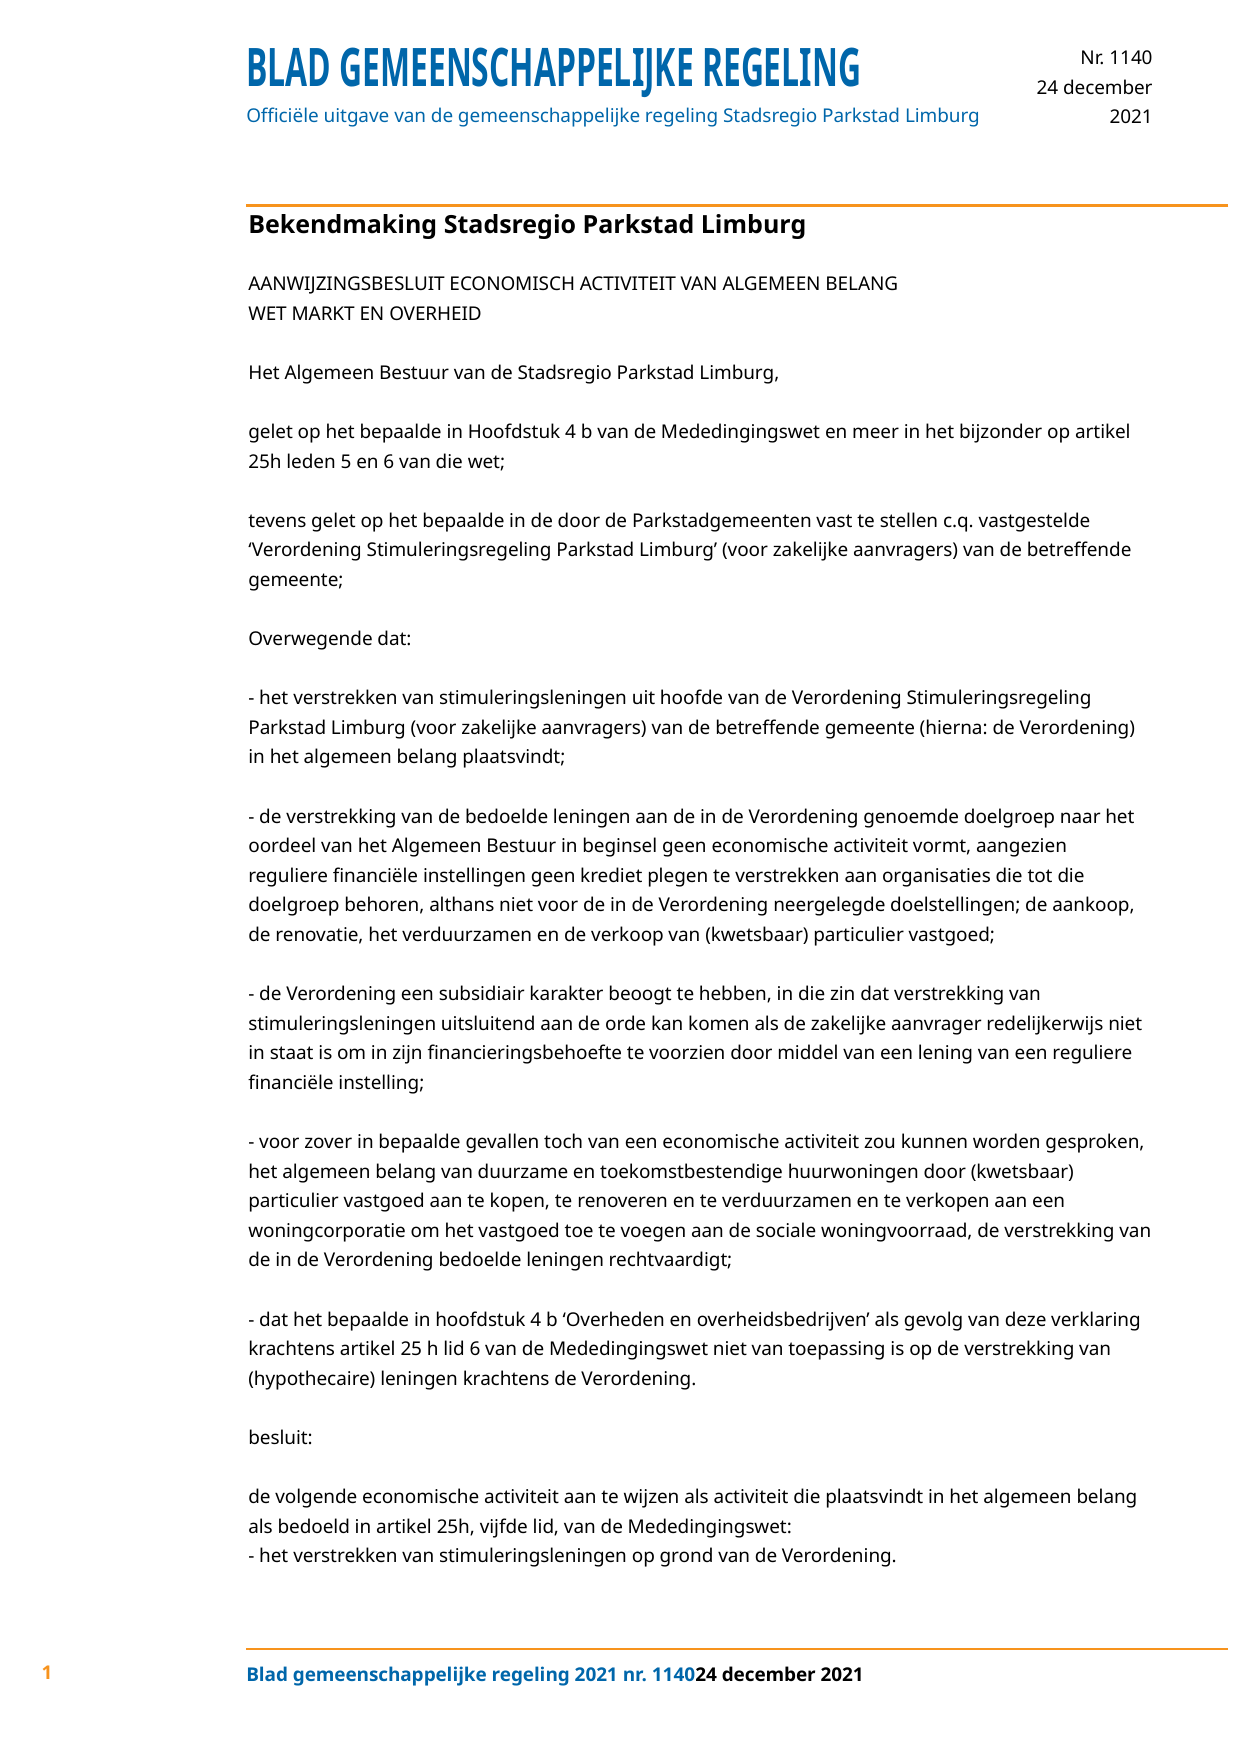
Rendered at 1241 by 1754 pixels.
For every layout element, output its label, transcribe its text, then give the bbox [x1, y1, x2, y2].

text besluit: [248, 1424, 1152, 1450]
text - de Verordening een subsidiair karakter beoogt te hebben, in die zin dat verstrekking van stimuleringsleningen uitsluitend aan de orde kan komen als de zakelijke aanvrager redelijkerwijs niet in staat is om in zijn financieringsbehoefte te voorzien door middel van een lening van een reguliere financiële instelling; [248, 980, 1152, 1095]
text AANWIJZINGSBESLUIT ECONOMISCH ACTIVITEIT VAN ALGEMEEN BELANG [248, 270, 1152, 296]
text Overwegende dat: [248, 625, 1152, 651]
text - de verstrekking van de bedoelde leningen aan de in de Verordening genoemde doelgroep naar het oordeel van het Algemeen Bestuur in beginsel geen economische activiteit vormt, aangezien reguliere financiële instellingen geen krediet plegen te verstrekken aan organisaties die tot die doelgroep behoren, althans niet voor de in de Verordening neergelegde doelstellingen; de aankoop, de renovatie, het verduurzamen en de verkoop van (kwetsbaar) particulier vastgoed; [248, 803, 1152, 947]
picture [41, 47, 231, 172]
text WET MARKT EN OVERHEID [248, 300, 1152, 326]
text tevens gelet op het bepaalde in de door de Parkstadgemeenten vast te stellen c.q. vastgestelde ‘Verordening Stimuleringsregeling Parkstad Limburg’ (voor zakelijke aanvragers) van de betreffende gemeente; [248, 507, 1152, 592]
text de volgende economische activiteit aan te wijzen als activiteit die plaatsvindt in het algemeen belang als bedoeld in artikel 25h, vijfde lid, van de Mededingingswet: [248, 1483, 1152, 1538]
text - dat het bepaalde in hoofdstuk 4 b ‘Overheden en overheidsbedrijven’ als gevolg van deze verklaring krachtens artikel 25 h lid 6 van de Mededingingswet niet van toepassing is op de verstrekking van (hypothecaire) leningen krachtens de Verordening. [248, 1306, 1152, 1391]
text - het verstrekken van stimuleringsleningen uit hoofde van de Verordening Stimuleringsregeling Parkstad Limburg (voor zakelijke aanvragers) van de betreffende gemeente (hierna: de Verordening) in het algemeen belang plaatsvindt; [248, 684, 1152, 769]
text - het verstrekken van stimuleringsleningen op grond van de Verordening. [248, 1542, 1152, 1568]
text gelet op het bepaalde in Hoofdstuk 4 b van de Mededingingswet en meer in het bijzonder op artikel 25h leden 5 en 6 van die wet; [248, 418, 1152, 473]
text Het Algemeen Bestuur van de Stadsregio Parkstad Limburg, [248, 359, 1152, 385]
text Bekendmaking Stadsregio Parkstad Limburg [248, 207, 1152, 241]
text - voor zover in bepaalde gevallen toch van een economische activiteit zou kunnen worden gesproken, het algemeen belang van duurzame en toekomstbestendige huurwoningen door (kwetsbaar) particulier vastgoed aan te kopen, te renoveren en te verduurzamen en te verkopen aan een woningcorporatie om het vastgoed toe te voegen aan de sociale woningvoorraad, de verstrekking van de in de Verordening bedoelde leningen rechtvaardigt; [248, 1128, 1152, 1272]
